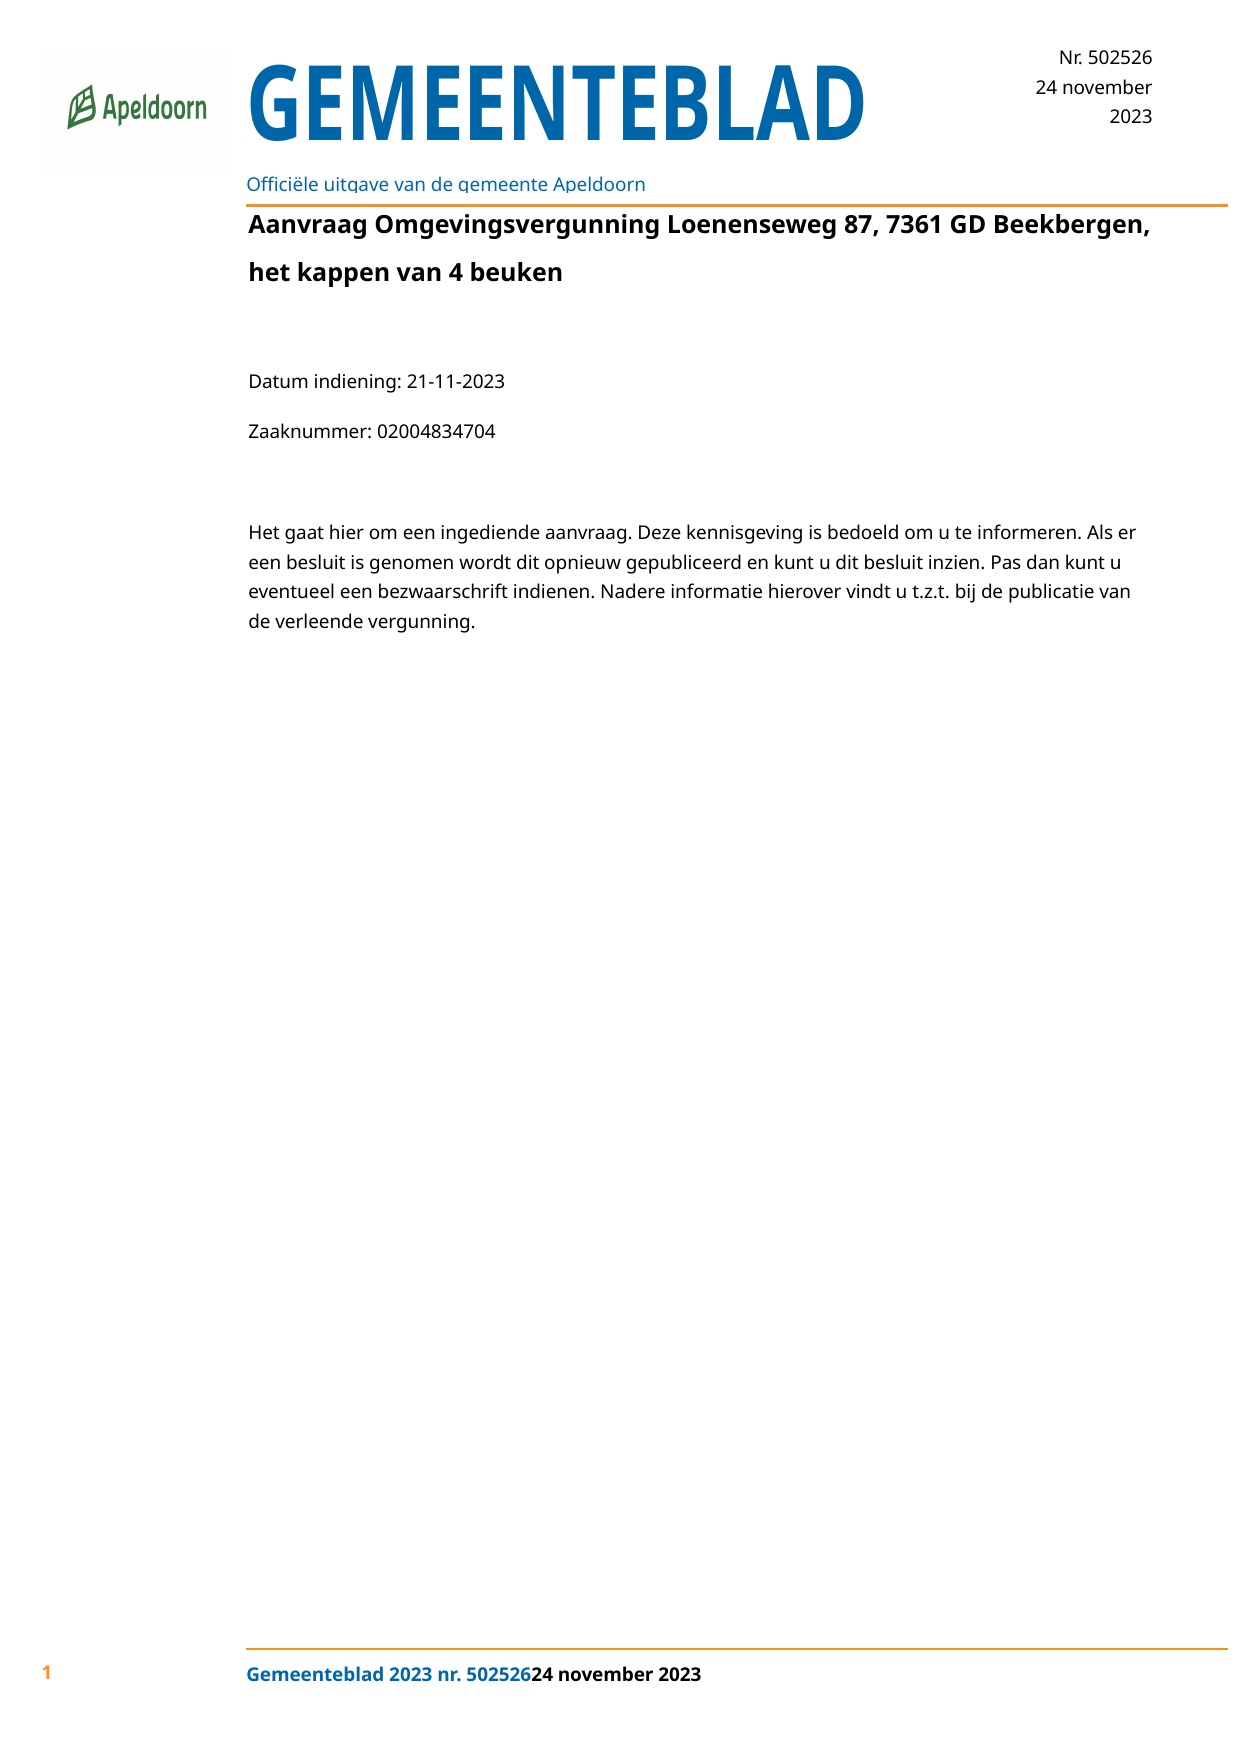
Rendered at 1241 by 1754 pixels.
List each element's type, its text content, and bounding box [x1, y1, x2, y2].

picture [41, 47, 231, 172]
text Aanvraag Omgevingsvergunning Loenenseweg 87, 7361 GD Beekbergen, het kappen van 4 beuken [248, 207, 1152, 288]
text Het gaat hier om een ingediende aanvraag. Deze kennisgeving is bedoeld om u te informeren. Als er een besluit is genomen wordt dit opnieuw gepubliceerd en kunt u dit besluit inzien. Pas dan kunt u eventueel een bezwaarschrift indienen. Nadere informatie hierover vindt u t.z.t. bij de publicatie van de verleende vergunning. [248, 519, 1152, 634]
text Datum indiening: 21-11-2023 [248, 368, 1152, 394]
text Zaaknummer: 02004834704 [248, 419, 1152, 444]
